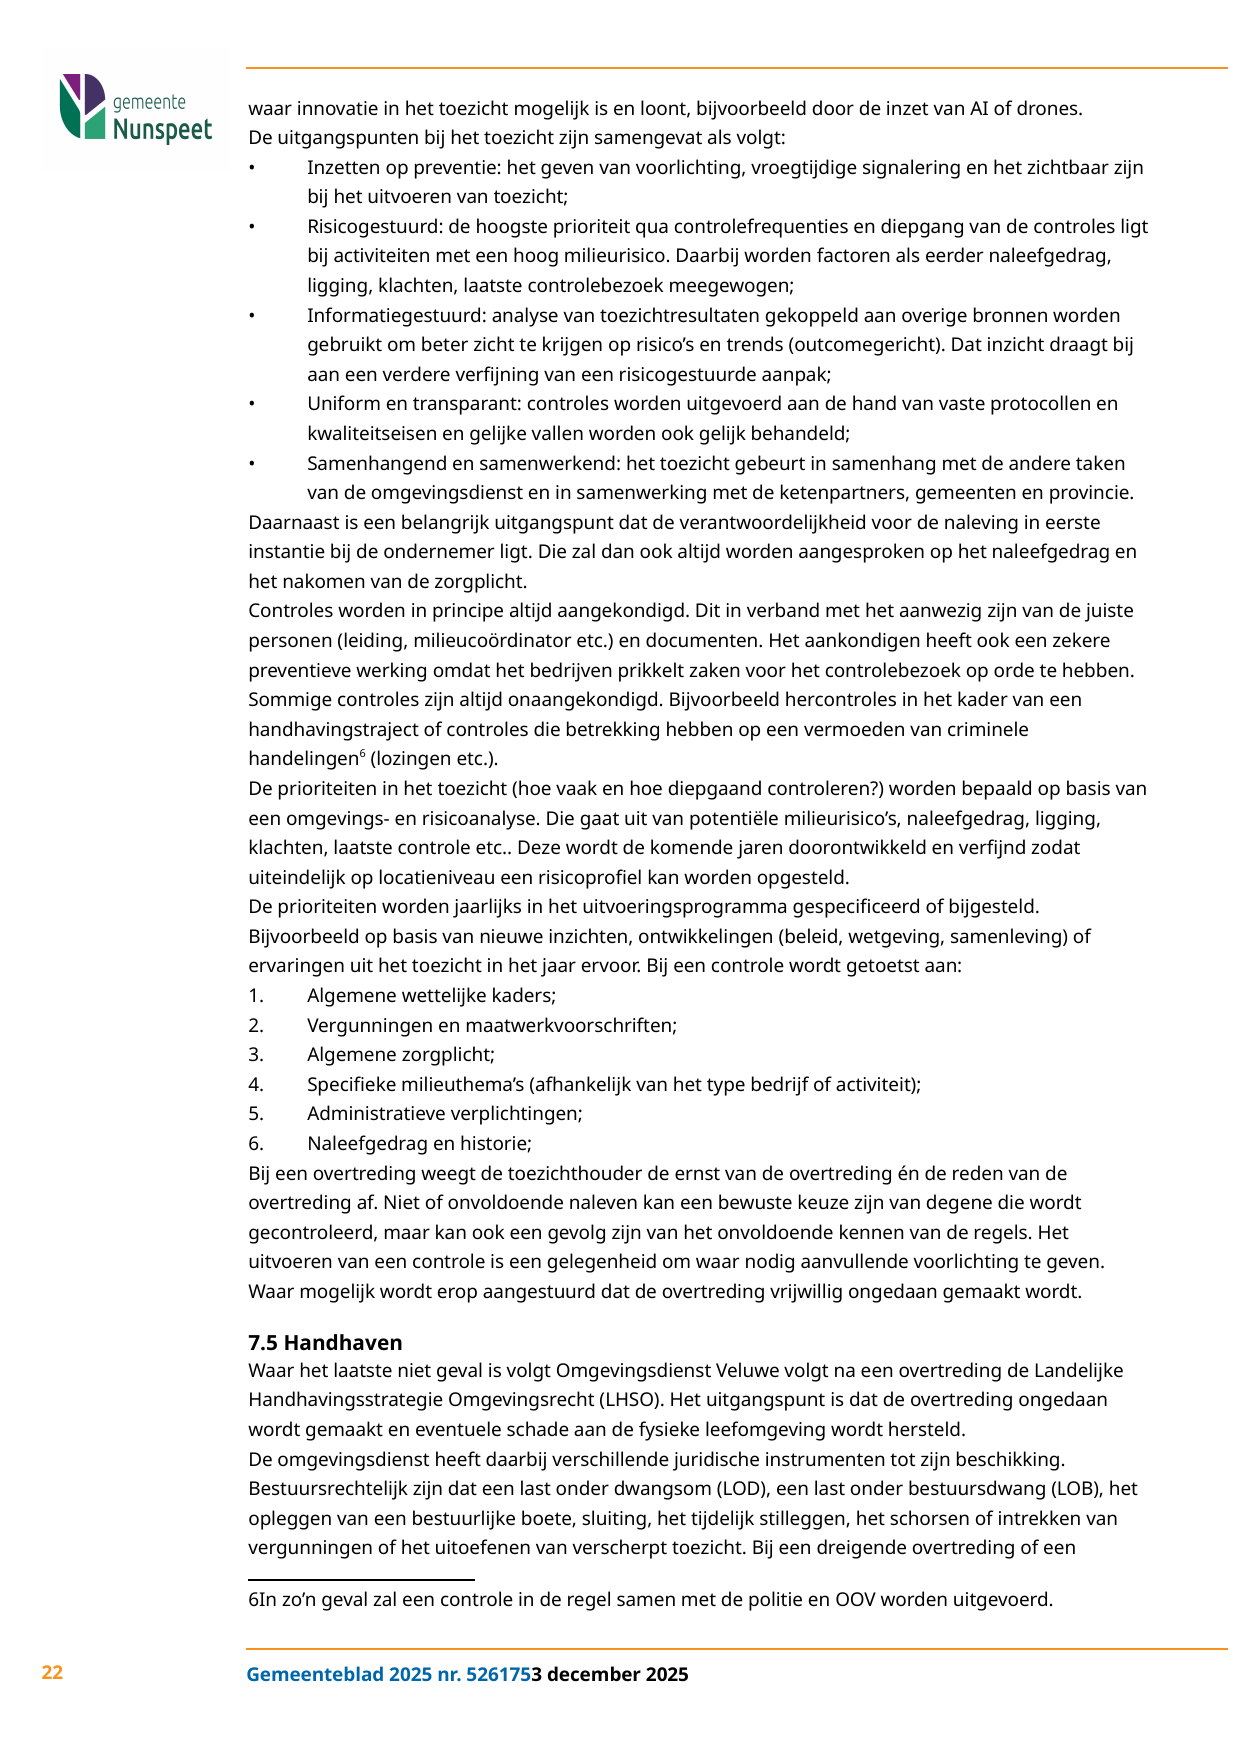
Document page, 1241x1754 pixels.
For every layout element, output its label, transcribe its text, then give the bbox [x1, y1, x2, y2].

text Bij een overtreding weegt de toezichthouder de ernst van de overtreding én de reden van de overtreding af. Niet of onvoldoende naleven kan een bewuste keuze zijn van degene die wordt gecontroleerd, maar kan ook een gevolg zijn van het onvoldoende kennen van de regels. Het uitvoeren van een controle is een gelegenheid om waar nodig aanvullende voorlichting te geven. Waar mogelijk wordt erop aangestuurd dat de overtreding vrijwillig ongedaan gemaakt wordt. [248, 1160, 1152, 1304]
list Algemene wettelijke kaders; [248, 982, 1152, 1008]
picture [41, 47, 231, 172]
text Daarnaast is een belangrijk uitgangspunt dat de verantwoordelijkheid voor de naleving in eerste instantie bij de ondernemer ligt. Die zal dan ook altijd worden aangesproken op het naleefgedrag en het nakomen van de zorgplicht. [248, 509, 1152, 594]
list Vergunningen en maatwerkvoorschriften; [248, 1012, 1152, 1038]
list Samenhangend en samenwerkend: het toezicht gebeurt in samenhang met de andere taken van de omgevingsdienst en in samenwerking met de ketenpartners, gemeenten en provincie. [248, 450, 1152, 505]
text 7.5 Handhaven [248, 1328, 1152, 1357]
text waar innovatie in het toezicht mogelijk is en loont, bijvoorbeeld door de inzet van AI of drones. [248, 95, 1152, 121]
text De omgevingsdienst heeft daarbij verschillende juridische instrumenten tot zijn beschikking. Bestuursrechtelijk zijn dat een last onder dwangsom (LOD), een last onder bestuursdwang (LOB), het opleggen van een bestuurlijke boete, sluiting, het tijdelijk stilleggen, het schorsen of intrekken van vergunningen of het uitoefenen van verscherpt toezicht. Bij een dreigende overtreding of een [248, 1446, 1152, 1560]
list Administratieve verplichtingen; [248, 1101, 1152, 1126]
list Inzetten op preventie: het geven van voorlichting, vroegtijdige signalering en het zichtbaar zijn bij het uitvoeren van toezicht; [248, 154, 1152, 209]
list Risicogestuurd: de hoogste prioriteit qua controlefrequenties en diepgang van de controles ligt bij activiteiten met een hoog milieurisico. Daarbij worden factoren als eerder naleefgedrag, ligging, klachten, laatste controlebezoek meegewogen; [248, 213, 1152, 298]
list Naleefgedrag en historie; [248, 1130, 1152, 1156]
text Waar het laatste niet geval is volgt Omgevingsdienst Veluwe volgt na een overtreding de Landelijke Handhavingsstrategie Omgevingsrecht (LHSO). Het uitgangspunt is dat de overtreding ongedaan wordt gemaakt en eventuele schade aan de fysieke leefomgeving wordt hersteld. [248, 1357, 1152, 1442]
text De prioriteiten worden jaarlijks in het uitvoeringsprogramma gespecificeerd of bijgesteld. Bijvoorbeeld op basis van nieuwe inzichten, ontwikkelingen (beleid, wetgeving, samenleving) of ervaringen uit het toezicht in het jaar ervoor. Bij een controle wordt getoetst aan: [248, 893, 1152, 978]
text In zo’n geval zal een controle in de regel samen met de politie en OOV worden uitgevoerd. [248, 1586, 1152, 1612]
text De uitgangspunten bij het toezicht zijn samengevat als volgt: [248, 124, 1152, 150]
list Specifieke milieuthema’s (afhankelijk van het type bedrijf of activiteit); [248, 1071, 1152, 1097]
list Algemene zorgplicht; [248, 1041, 1152, 1067]
list Uniform en transparant: controles worden uitgevoerd aan de hand van vaste protocollen en kwaliteitseisen en gelijke vallen worden ook gelijk behandeld; [248, 391, 1152, 446]
text Controles worden in principe altijd aangekondigd. Dit in verband met het aanwezig zijn van de juiste personen (leiding, milieucoördinator etc.) en documenten. Het aankondigen heeft ook een zekere preventieve werking omdat het bedrijven prikkelt zaken voor het controlebezoek op orde te hebben. Sommige controles zijn altijd onaangekondigd. Bijvoorbeeld hercontroles in het kader van een handhavingstraject of controles die betrekking hebben op een vermoeden van criminele handelingen (lozingen etc.). [248, 598, 1152, 771]
list Informatiegestuurd: analyse van toezichtresultaten gekoppeld aan overige bronnen worden gebruikt om beter zicht te krijgen op risico’s en trends (outcomegericht). Dat inzicht draagt bij aan een verdere verfijning van een risicogestuurde aanpak; [248, 302, 1152, 387]
text De prioriteiten in het toezicht (hoe vaak en hoe diepgaand controleren?) worden bepaald op basis van een omgevings- en risicoanalyse. Die gaat uit van potentiële milieurisico’s, naleefgedrag, ligging, klachten, laatste controle etc.. Deze wordt de komende jaren doorontwikkeld en verfijnd zodat uiteindelijk op locatieniveau een risicoprofiel kan worden opgesteld. [248, 775, 1152, 890]
